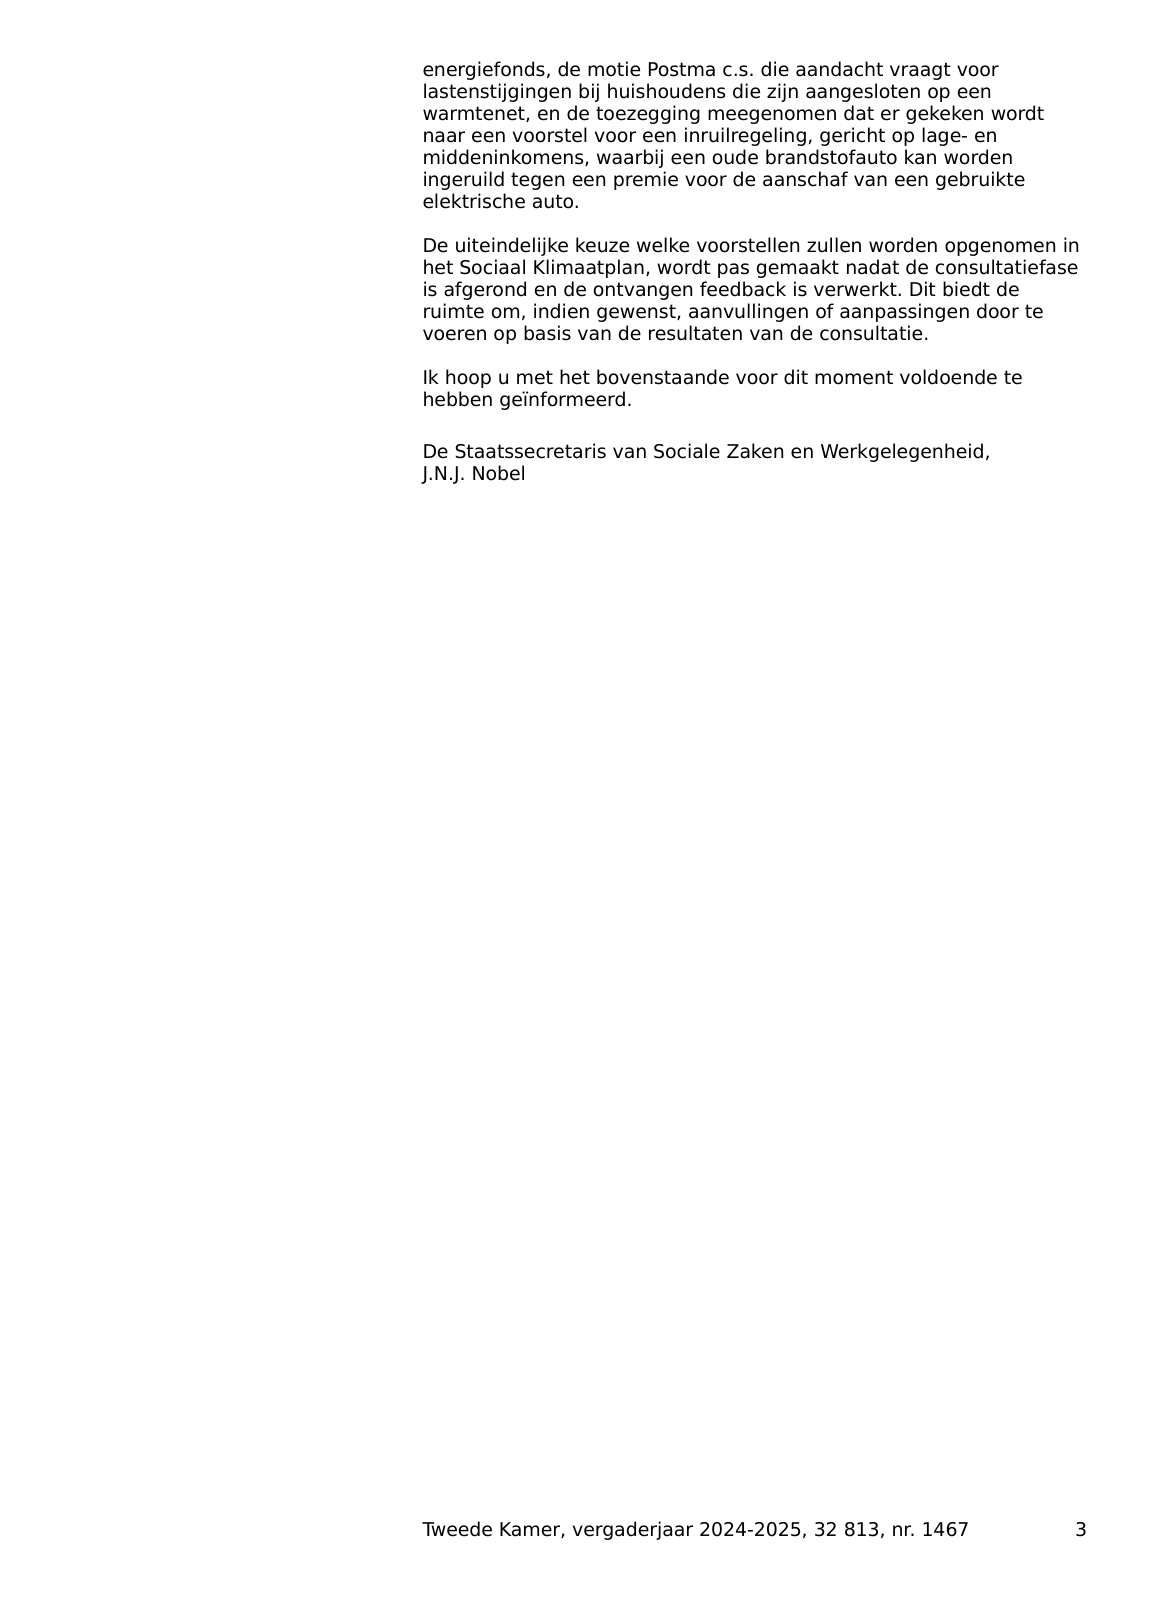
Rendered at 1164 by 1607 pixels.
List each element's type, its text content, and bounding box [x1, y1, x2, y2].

text De uiteindelijke keuze welke voorstellen zullen worden opgenomen in het Sociaal Klimaatplan, wordt pas gemaakt nadat de consultatiefase is afgerond en de ontvangen feedback is verwerkt. Dit biedt de ruimte om, indien gewenst, aanvullingen of aanpassingen door te voeren op basis van de resultaten van de consultatie. [422, 235, 1087, 345]
text De Staatssecretaris van Sociale Zaken en Werkgelegenheid, J.N.J. Nobel [422, 441, 1087, 485]
text Ik hoop u met het bovenstaande voor dit moment voldoende te hebben geïnformeerd. [422, 367, 1087, 411]
text energiefonds, de motie Postma c.s. die aandacht vraagt voor lastenstijgingen bij huishoudens die zijn aangesloten op een warmtenet, en de toezegging meegenomen dat er gekeken wordt naar een voorstel voor een inruilregeling, gericht op lage- en middeninkomens, waarbij een oude brandstofauto kan worden ingeruild tegen een premie voor de aanschaf van een gebruikte elektrische auto. [422, 59, 1087, 213]
